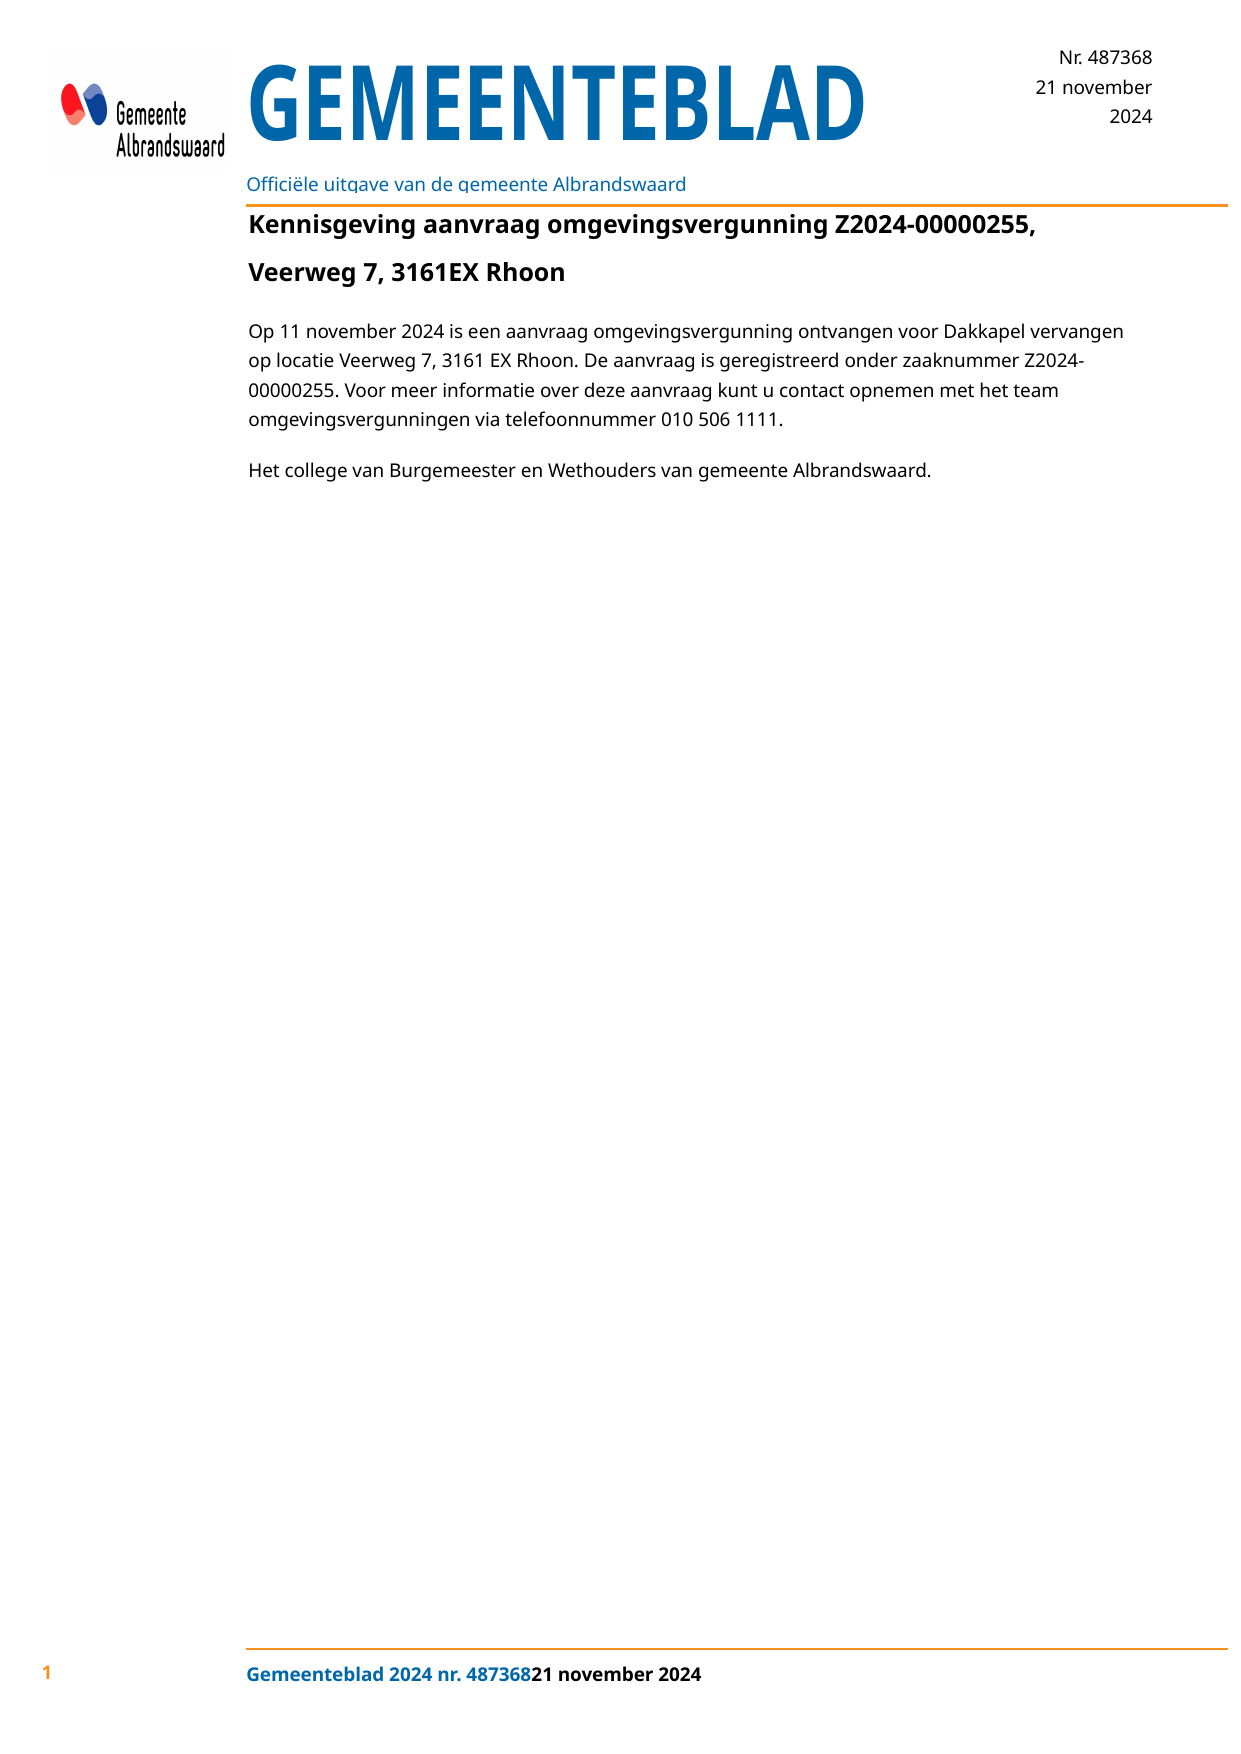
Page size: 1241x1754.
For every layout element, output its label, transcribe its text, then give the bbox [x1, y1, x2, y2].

text Op 11 november 2024 is een aanvraag omgevingsvergunning ontvangen voor Dakkapel vervangen op locatie Veerweg 7, 3161 EX Rhoon. De aanvraag is geregistreerd onder zaaknummer Z2024-00000255. Voor meer informatie over deze aanvraag kunt u contact opnemen met het team omgevingsvergunningen via telefoonnummer 010 506 1111. [248, 318, 1152, 432]
text Het college van Burgemeester en Wethouders van gemeente Albrandswaard. [248, 457, 1152, 483]
text Kennisgeving aanvraag omgevingsvergunning Z2024-00000255, Veerweg 7, 3161EX Rhoon [248, 207, 1152, 288]
picture [41, 47, 231, 172]
